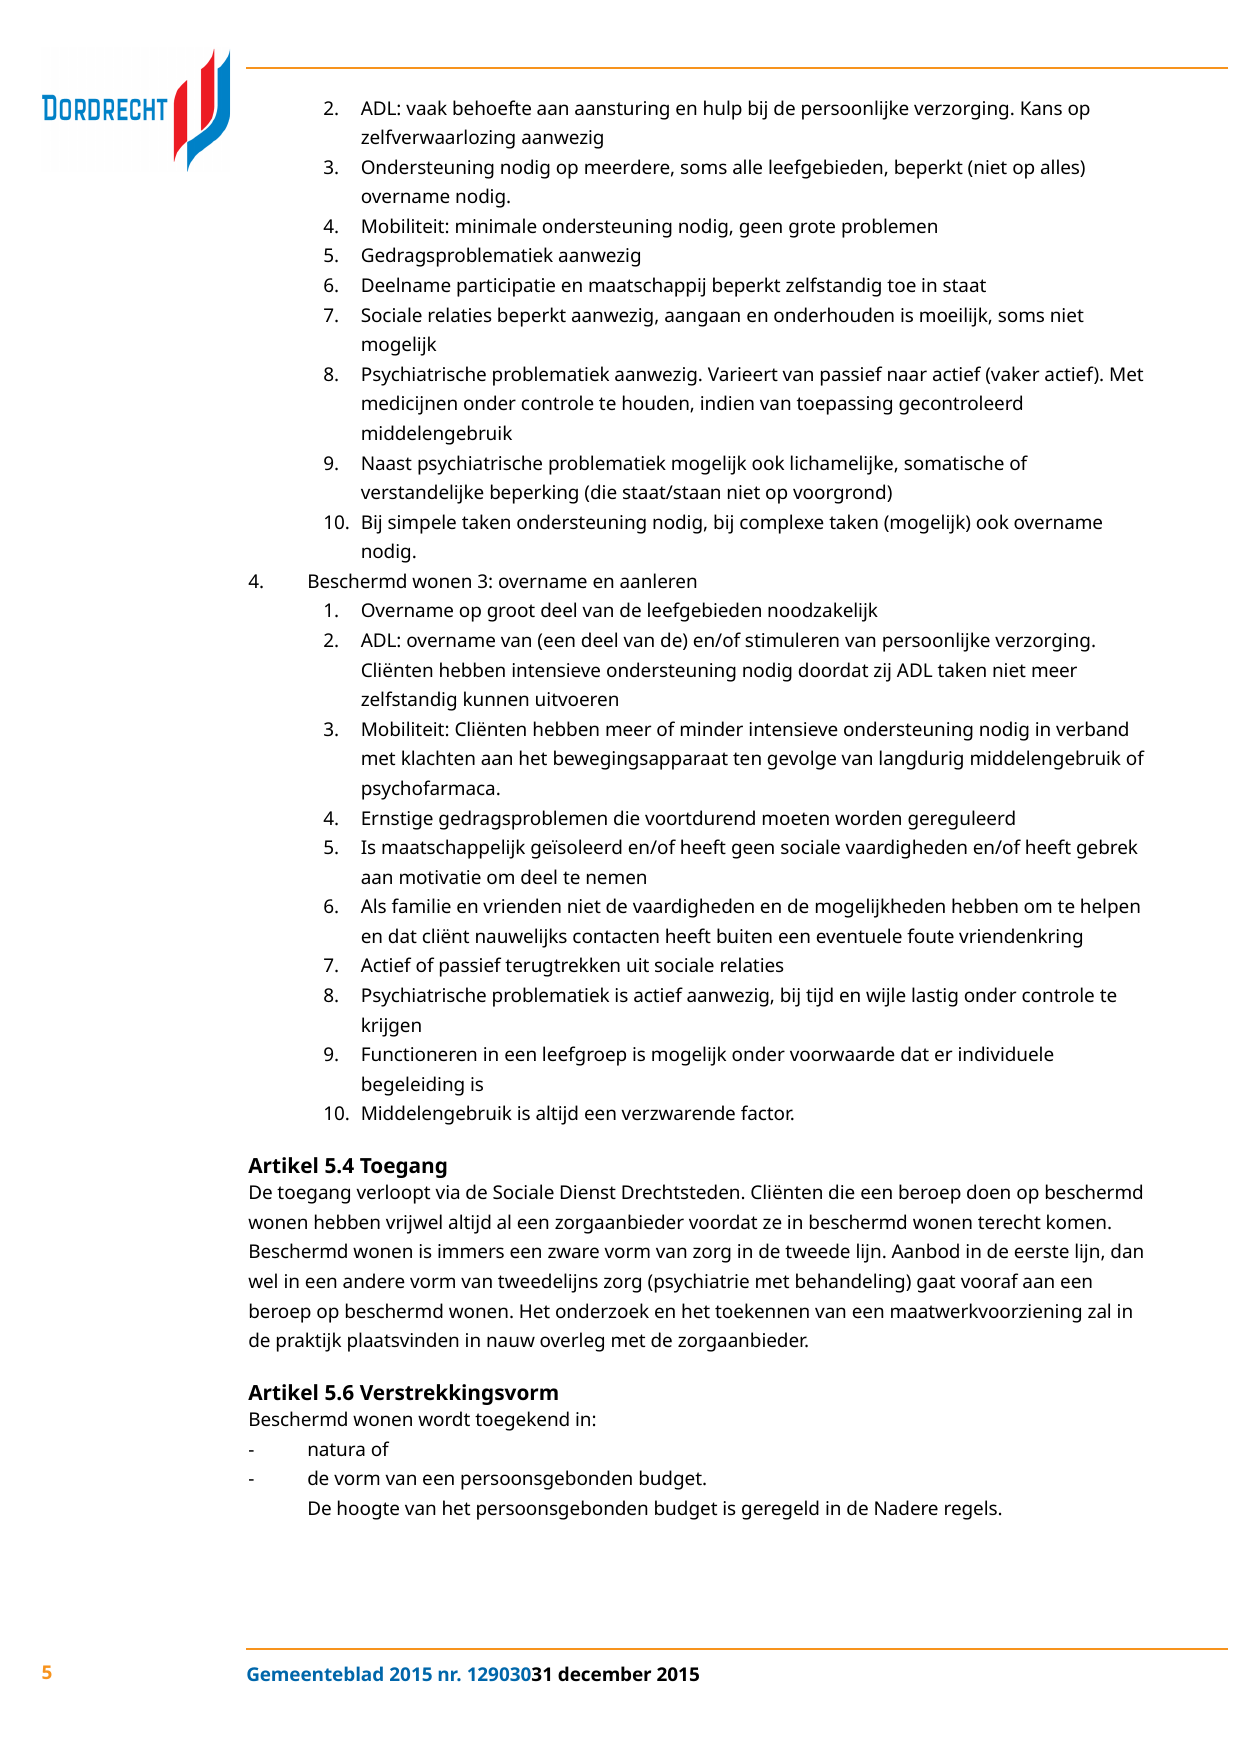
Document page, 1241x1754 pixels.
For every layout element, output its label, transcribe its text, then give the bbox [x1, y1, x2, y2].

list Overname op groot deel van de leefgebieden noodzakelijk [323, 598, 1152, 623]
list Psychiatrische problematiek aanwezig. Varieert van passief naar actief (vaker actief). Met medicijnen onder controle te houden, indien van toepassing gecontroleerd middelengebruik [323, 361, 1152, 446]
list natura of [248, 1436, 1152, 1462]
list Psychiatrische problematiek is actief aanwezig, bij tijd en wijle lastig onder controle te krijgen [323, 982, 1152, 1038]
list de vorm van een persoonsgebonden budget. [248, 1465, 1152, 1491]
list Deelname participatie en maatschappij beperkt zelfstandig toe in staat [323, 272, 1152, 298]
list Bij simpele taken ondersteuning nodig, bij complexe taken (mogelijk) ook overname nodig. [323, 509, 1152, 564]
list Naast psychiatrische problematiek mogelijk ook lichamelijke, somatische of verstandelijke beperking (die staat/staan niet op voorgrond) [323, 450, 1152, 505]
list ADL: overname van (een deel van de) en/of stimuleren van persoonlijke verzorging. Cliënten hebben intensieve ondersteuning nodig doordat zij ADL taken niet meer zelfstandig kunnen uitvoeren [323, 627, 1152, 712]
list Beschermd wonen 3: overname en aanleren [248, 568, 1152, 594]
list Functioneren in een leefgroep is mogelijk onder voorwaarde dat er individuele begeleiding is [323, 1041, 1152, 1097]
list De hoogte van het persoonsgebonden budget is geregeld in de Nadere regels. [248, 1495, 1152, 1521]
list Actief of passief terugtrekken uit sociale relaties [323, 953, 1152, 978]
list ADL: vaak behoefte aan aansturing en hulp bij de persoonlijke verzorging. Kans op zelfverwaarlozing aanwezig [323, 95, 1152, 150]
list Is maatschappelijk geïsoleerd en/of heeft geen sociale vaardigheden en/of heeft gebrek aan motivatie om deel te nemen [323, 834, 1152, 890]
list Sociale relaties beperkt aanwezig, aangaan en onderhouden is moeilijk, soms niet mogelijk [323, 302, 1152, 357]
list Mobiliteit: Cliënten hebben meer of minder intensieve ondersteuning nodig in verband met klachten aan het bewegingsapparaat ten gevolge van langdurig middelengebruik of psychofarmaca. [323, 716, 1152, 801]
text Artikel 5.4 Toegang [248, 1151, 1152, 1179]
list Mobiliteit: minimale ondersteuning nodig, geen grote problemen [323, 213, 1152, 239]
list Gedragsproblematiek aanwezig [323, 243, 1152, 268]
text Artikel 5.6 Verstrekkingsvorm [248, 1378, 1152, 1406]
list Als familie en vrienden niet de vaardigheden en de mogelijkheden hebben om te helpen en dat cliënt nauwelijks contacten heeft buiten een eventuele foute vriendenkring [323, 893, 1152, 949]
list Middelengebruik is altijd een verzwarende factor. [323, 1101, 1152, 1126]
text De toegang verloopt via de Sociale Dienst Drechtsteden. Cliënten die een beroep doen op beschermd wonen hebben vrijwel altijd al een zorgaanbieder voordat ze in beschermd wonen terecht komen. Beschermd wonen is immers een zware vorm van zorg in de tweede lijn. Aanbod in de eerste lijn, dan wel in een andere vorm van tweedelijns zorg (psychiatrie met behandeling) gaat vooraf aan een beroep op beschermd wonen. Het onderzoek en het toekennen van een maatwerkvoorziening zal in de praktijk plaatsvinden in nauw overleg met de zorgaanbieder. [248, 1179, 1152, 1353]
list Ernstige gedragsproblemen die voortdurend moeten worden gereguleerd [323, 805, 1152, 831]
picture [41, 47, 231, 172]
list Ondersteuning nodig op meerdere, soms alle leefgebieden, beperkt (niet op alles) overname nodig. [323, 154, 1152, 209]
text Beschermd wonen wordt toegekend in: [248, 1406, 1152, 1432]
